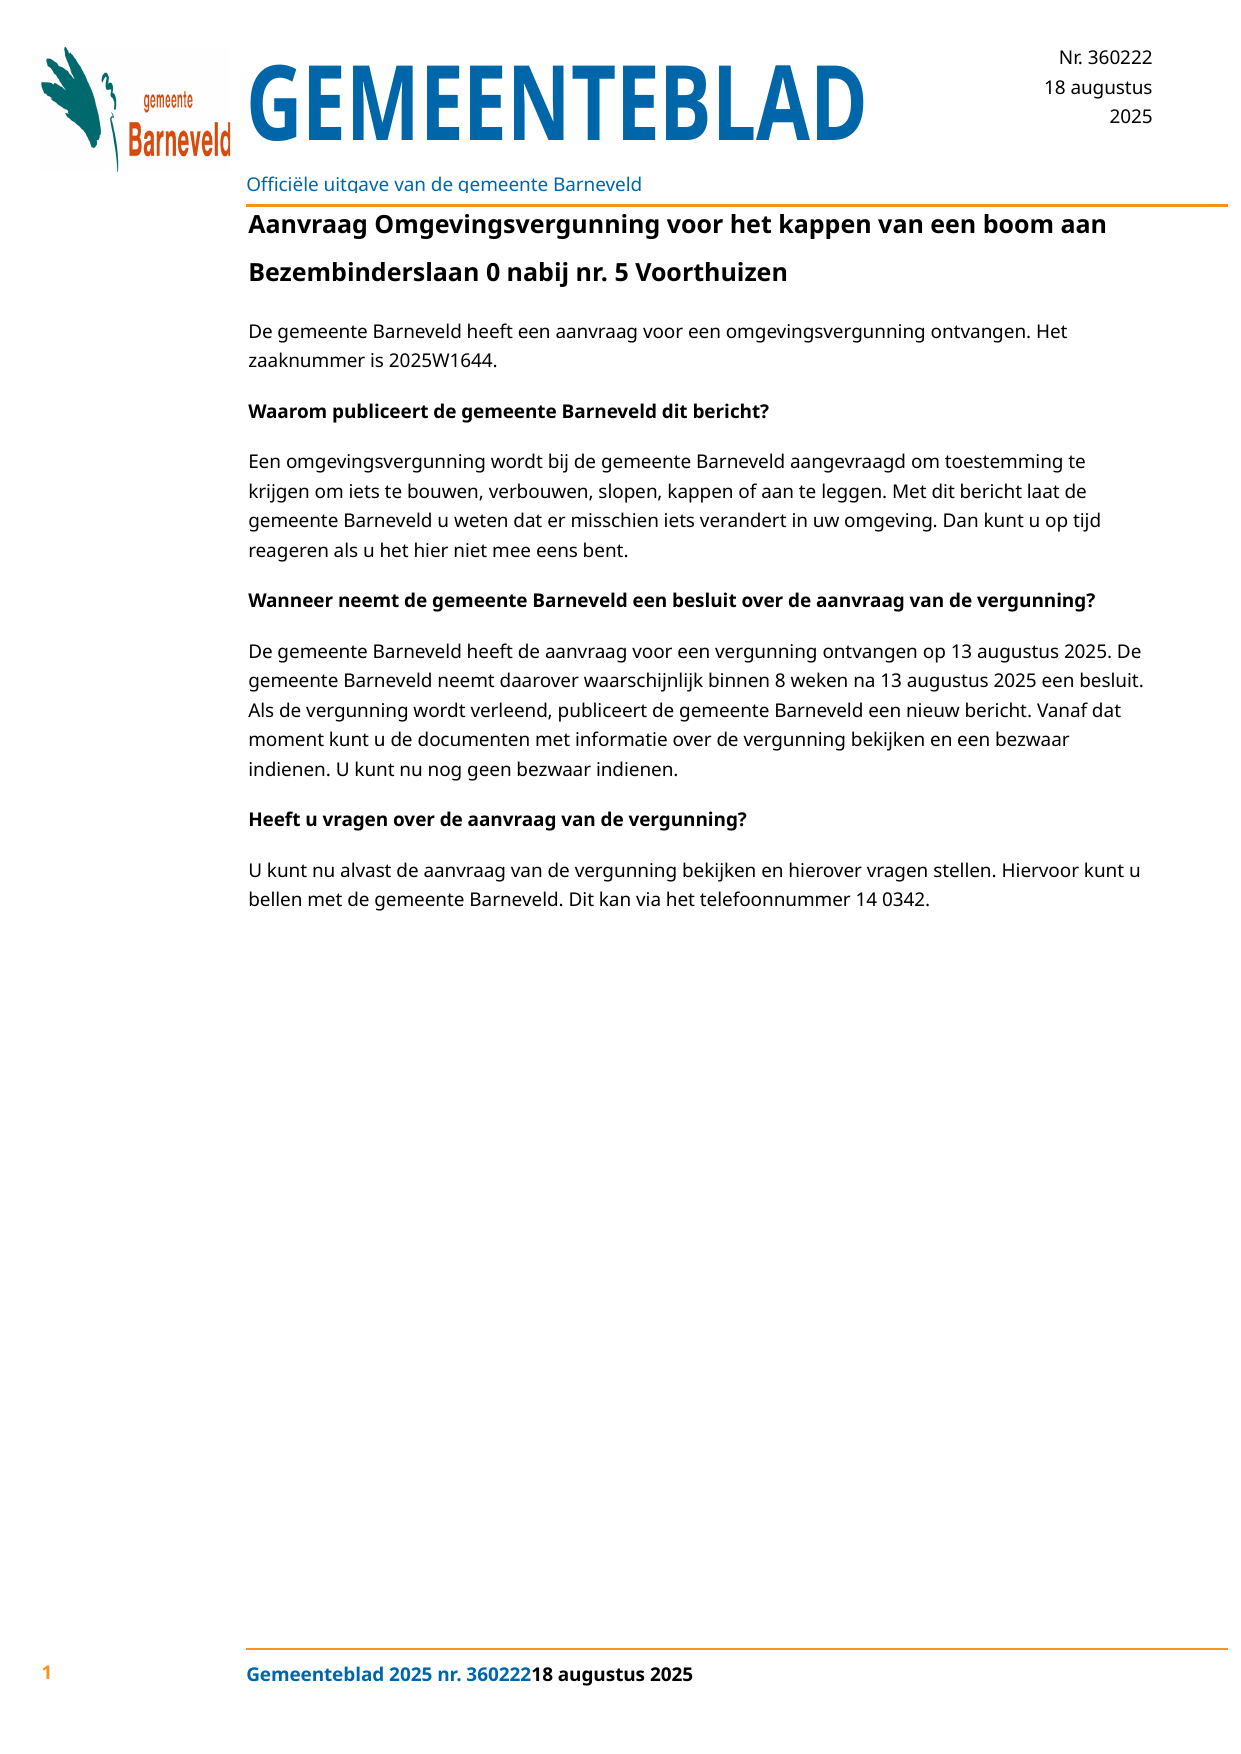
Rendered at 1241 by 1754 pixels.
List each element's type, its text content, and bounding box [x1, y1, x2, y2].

text De gemeente Barneveld heeft de aanvraag voor een vergunning ontvangen op 13 augustus 2025. De gemeente Barneveld neemt daarover waarschijnlijk binnen 8 weken na 13 augustus 2025 een besluit. Als de vergunning wordt verleend, publiceert de gemeente Barneveld een nieuw bericht. Vanaf dat moment kunt u de documenten met informatie over de vergunning bekijken en een bezwaar indienen. U kunt nu nog geen bezwaar indienen. [248, 638, 1152, 782]
text Een omgevingsvergunning wordt bij de gemeente Barneveld aangevraagd om toestemming te krijgen om iets te bouwen, verbouwen, slopen, kappen of aan te leggen. Met dit bericht laat de gemeente Barneveld u weten dat er misschien iets verandert in uw omgeving. Dan kunt u op tijd reageren als u het hier niet mee eens bent. [248, 448, 1152, 563]
text Waarom publiceert de gemeente Barneveld dit bericht? [248, 398, 1152, 424]
text U kunt nu alvast de aanvraag van de vergunning bekijken en hierover vragen stellen. Hiervoor kunt u bellen met de gemeente Barneveld. Dit kan via het telefoonnummer 14 0342. [248, 857, 1152, 912]
text De gemeente Barneveld heeft een aanvraag voor een omgevingsvergunning ontvangen. Het zaaknummer is 2025W1644. [248, 318, 1152, 373]
text Aanvraag Omgevingsvergunning voor het kappen van een boom aan Bezembinderslaan 0 nabij nr. 5 Voorthuizen [248, 207, 1152, 288]
picture [41, 47, 231, 172]
text Wanneer neemt de gemeente Barneveld een besluit over de aanvraag van de vergunning? [248, 587, 1152, 613]
text Heeft u vragen over de aanvraag van de vergunning? [248, 807, 1152, 832]
